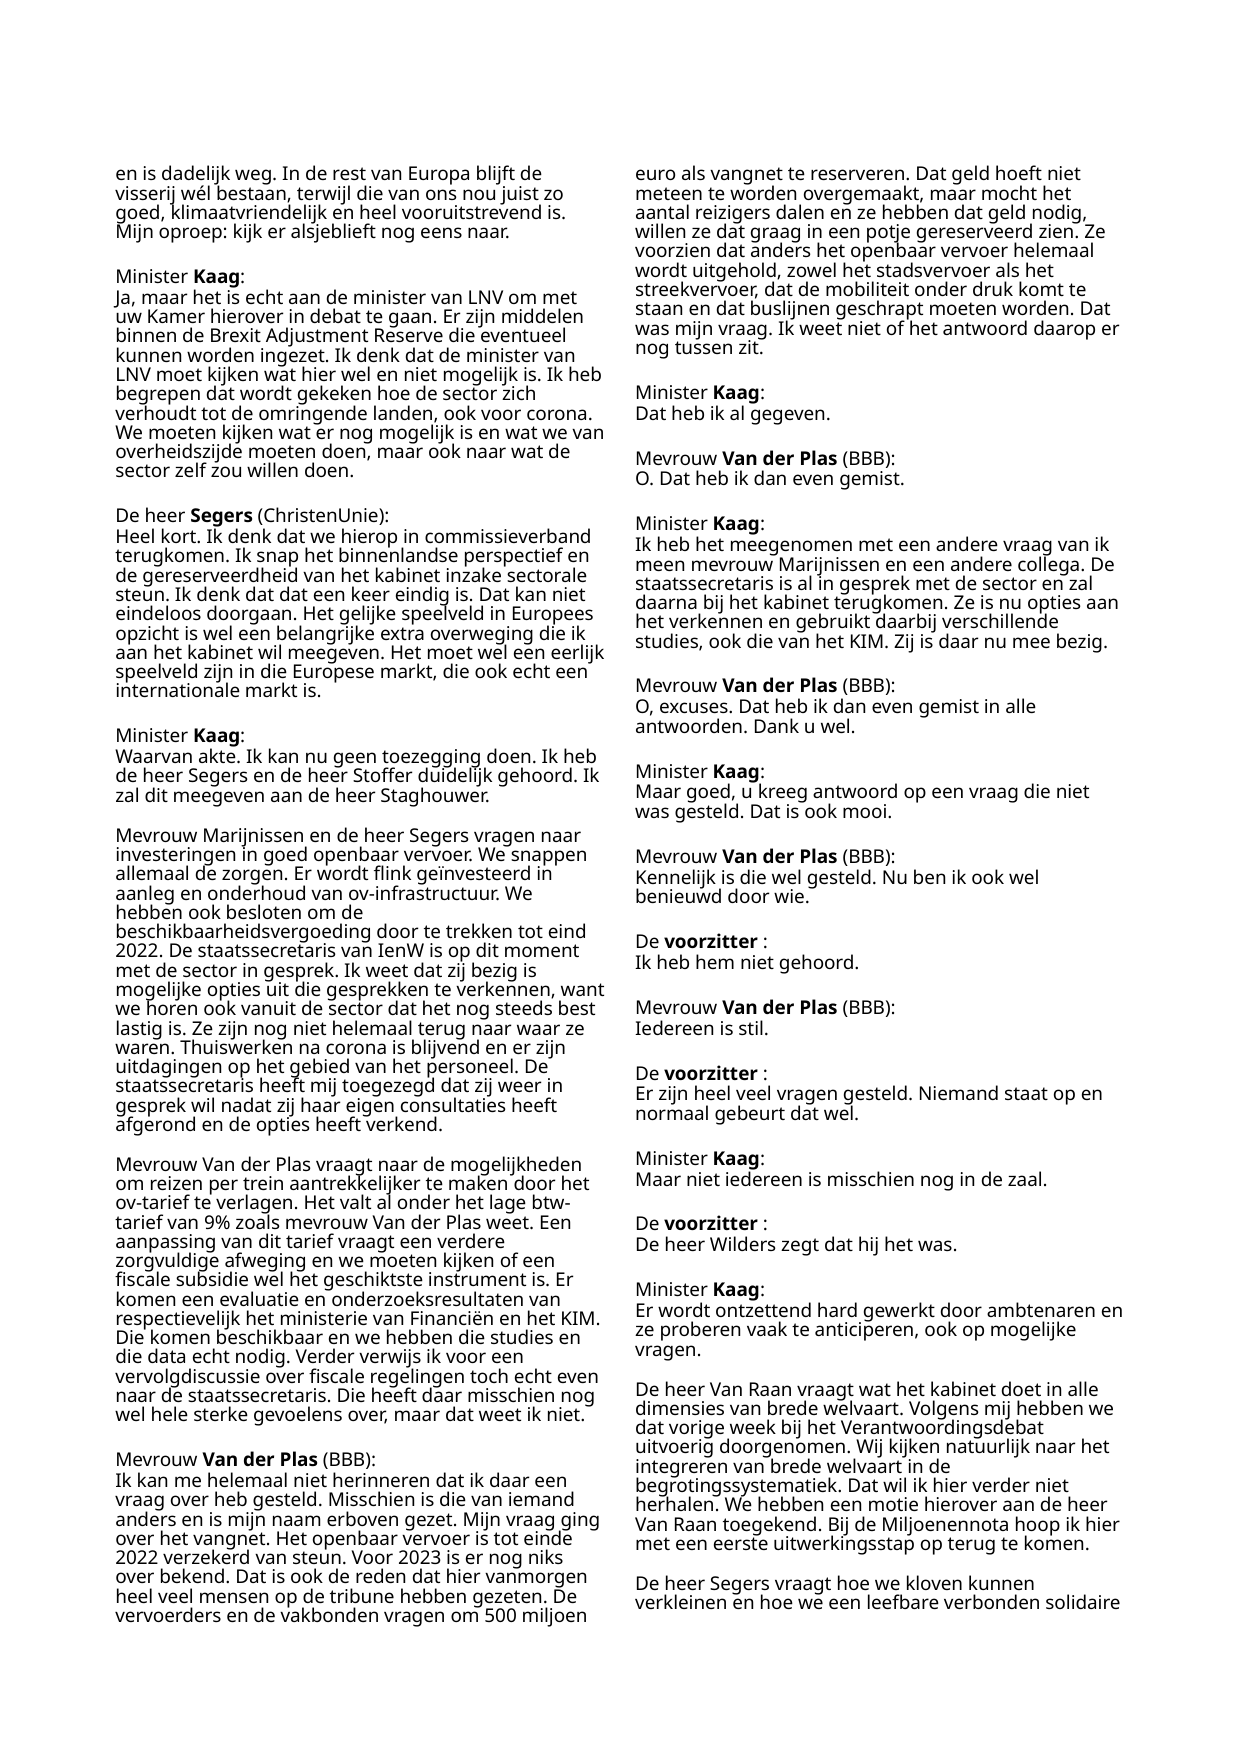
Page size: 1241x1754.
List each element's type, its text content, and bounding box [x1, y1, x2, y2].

text Minister Kaag: [635, 1276, 1125, 1302]
text De voorzitter : [635, 928, 1125, 954]
text Minister Kaag: [115, 263, 605, 289]
text Kennelijk is die wel gesteld. Nu ben ik ook wel benieuwd door wie. [635, 869, 1125, 907]
text Minister Kaag: [115, 722, 605, 748]
text Waarvan akte. Ik kan nu geen toezegging doen. Ik heb de heer Segers en de heer Stoffer duidelijk gehoord. Ik zal dit meegeven aan de heer Staghouwer. [115, 748, 605, 806]
text De heer Van Raan vraagt wat het kabinet doet in alle dimensies van brede welvaart. Volgens mij hebben we dat vorige week bij het Verantwoordingsdebat uitvoerig doorgenomen. Wij kijken natuurlijk naar het integreren van brede welvaart in de begrotingssystematiek. Dat wil ik hier verder niet herhalen. We hebben een motie hierover aan de heer Van Raan toegekend. Bij de Miljoenennota hoop ik hier met een eerste uitwerkingsstap op terug te komen. [635, 1381, 1125, 1554]
text De heer Wilders zegt dat hij het was. [635, 1236, 1125, 1256]
text Maar goed, u kreeg antwoord op een vraag die niet was gesteld. Dat is ook mooi. [635, 783, 1125, 822]
text Maar niet iedereen is misschien nog in de zaal. [635, 1171, 1125, 1190]
text Ik heb hem niet gehoord. [635, 954, 1125, 973]
text Minister Kaag: [635, 1145, 1125, 1171]
text De voorzitter : [635, 1060, 1125, 1085]
text euro als vangnet te reserveren. Dat geld hoeft niet meteen te worden overgemaakt, maar mocht het aantal reizigers dalen en ze hebben dat geld nodig, willen ze dat graag in een potje gereserveerd zien. Ze voorzien dat anders het openbaar vervoer helemaal wordt uitgehold, zowel het stadsvervoer als het streekvervoer, dat de mobiliteit onder druk komt te staan en dat buslijnen geschrapt moeten worden. Dat was mijn vraag. Ik weet niet of het antwoord daarop er nog tussen zit. [635, 165, 1125, 358]
text Ja, maar het is echt aan de minister van LNV om met uw Kamer hierover in debat te gaan. Er zijn middelen binnen de Brexit Adjustment Reserve die eventueel kunnen worden ingezet. Ik denk dat de minister van LNV moet kijken wat hier wel en niet mogelijk is. Ik heb begrepen dat wordt gekeken hoe de sector zich verhoudt tot de omringende landen, ook voor corona. We moeten kijken wat er nog mogelijk is en wat we van overheidszijde moeten doen, maar ook naar wat de sector zelf zou willen doen. [115, 289, 605, 482]
text Er wordt ontzettend hard gewerkt door ambtenaren en ze proberen vaak te anticiperen, ook op mogelijke vragen. [635, 1302, 1125, 1360]
text Mevrouw Van der Plas vraagt naar de mogelijkheden om reizen per trein aantrekkelijker te maken door het ov-tarief te verlagen. Het valt al onder het lage btw-tarief van 9% zoals mevrouw Van der Plas weet. Een aanpassing van dit tarief vraagt een verdere zorgvuldige afweging en we moeten kijken of een fiscale subsidie wel het geschiktste instrument is. Er komen een evaluatie en onderzoeksresultaten van respectievelijk het ministerie van Financiën en het KIM. Die komen beschikbaar en we hebben die studies en die data echt nodig. Verder verwijs ik voor een vervolgdiscussie over fiscale regelingen toch echt even naar de staatssecretaris. Die heeft daar misschien nog wel hele sterke gevoelens over, maar dat weet ik niet. [115, 1156, 605, 1426]
text Mevrouw Van der Plas (BBB): [635, 843, 1125, 869]
text De voorzitter : [635, 1211, 1125, 1236]
text Mevrouw Van der Plas (BBB): [115, 1446, 605, 1472]
text Minister Kaag: [635, 511, 1125, 536]
text Mevrouw Marijnissen en de heer Segers vragen naar investeringen in goed openbaar vervoer. We snappen allemaal de zorgen. Er wordt flink geïnvesteerd in aanleg en onderhoud van ov-infrastructuur. We hebben ook besloten om de beschikbaarheidsvergoeding door te trekken tot eind 2022. De staatssecretaris van IenW is op dit moment met de sector in gesprek. Ik weet dat zij bezig is mogelijke opties uit die gesprekken te verkennen, want we horen ook vanuit de sector dat het nog steeds best lastig is. Ze zijn nog niet helemaal terug naar waar ze waren. Thuiswerken na corona is blijvend en er zijn uitdagingen op het gebied van het personeel. De staatssecretaris heeft mij toegezegd dat zij weer in gesprek wil nadat zij haar eigen consultaties heeft afgerond en de opties heeft verkend. [115, 827, 605, 1135]
text Mevrouw Van der Plas (BBB): [635, 673, 1125, 698]
text Mevrouw Van der Plas (BBB): [635, 994, 1125, 1019]
text Minister Kaag: [635, 379, 1125, 404]
text Dat heb ik al gegeven. [635, 404, 1125, 424]
text Minister Kaag: [635, 758, 1125, 783]
text Mevrouw Van der Plas (BBB): [635, 445, 1125, 470]
text O, excuses. Dat heb ik dan even gemist in alle antwoorden. Dank u wel. [635, 698, 1125, 737]
text Ik heb het meegenomen met een andere vraag van ik meen mevrouw Marijnissen en een andere collega. De staatssecretaris is al in gesprek met de sector en zal daarna bij het kabinet terugkomen. Ze is nu opties aan het verkennen en gebruikt daarbij verschillende studies, ook die van het KIM. Zij is daar nu mee bezig. [635, 536, 1125, 652]
text en is dadelijk weg. In de rest van Europa blijft de visserij wél bestaan, terwijl die van ons nou juist zo goed, klimaatvriendelijk en heel vooruitstrevend is. Mijn oproep: kijk er alsjeblieft nog eens naar. [115, 165, 605, 242]
text O. Dat heb ik dan even gemist. [635, 470, 1125, 490]
text Ik kan me helemaal niet herinneren dat ik daar een vraag over heb gesteld. Misschien is die van iemand anders en is mijn naam erboven gezet. Mijn vraag ging over het vangnet. Het openbaar vervoer is tot einde 2022 verzekerd van steun. Voor 2023 is er nog niks over bekend. Dat is ook de reden dat hier vanmorgen heel veel mensen op de tribune hebben gezeten. De vervoerders en de vakbonden vragen om 500 miljoen [115, 1472, 605, 1626]
text Er zijn heel veel vragen gesteld. Niemand staat op en normaal gebeurt dat wel. [635, 1085, 1125, 1124]
text Iedereen is stil. [635, 1019, 1125, 1039]
text De heer Segers (ChristenUnie): [115, 502, 605, 528]
text De heer Segers vraagt hoe we kloven kunnen verkleinen en hoe we een leefbare verbonden solidaire [635, 1575, 1125, 1613]
text Heel kort. Ik denk dat we hierop in commissieverband terugkomen. Ik snap het binnenlandse perspectief en de gereserveerdheid van het kabinet inzake sectorale steun. Ik denk dat dat een keer eindig is. Dat kan niet eindeloos doorgaan. Het gelijke speelveld in Europees opzicht is wel een belangrijke extra overweging die ik aan het kabinet wil meegeven. Het moet wel een eerlijk speelveld zijn in die Europese markt, die ook echt een internationale markt is. [115, 528, 605, 702]
